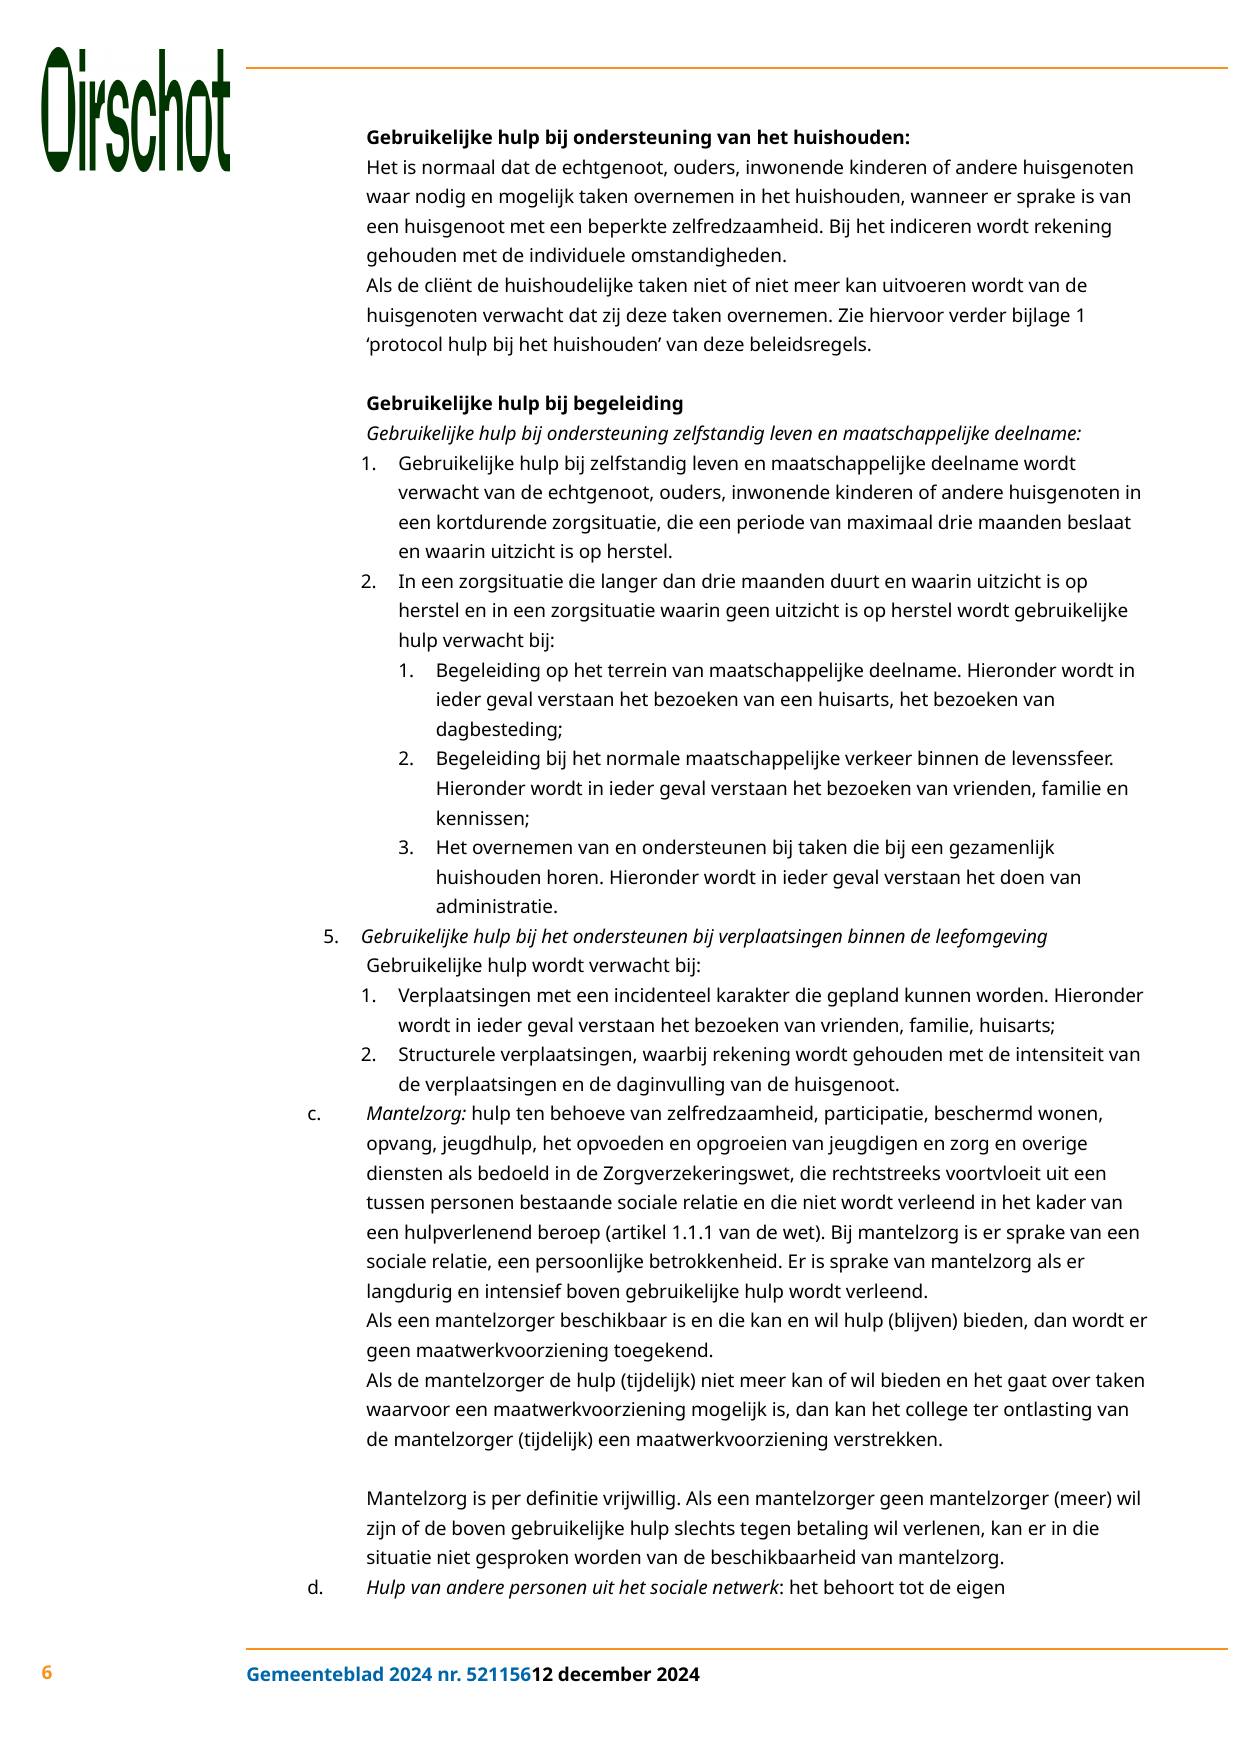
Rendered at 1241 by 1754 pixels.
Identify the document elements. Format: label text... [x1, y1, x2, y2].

list Verplaatsingen met een incidenteel karakter die gepland kunnen worden. Hieronder wordt in ieder geval verstaan het bezoeken van vrienden, familie, huisarts; [361, 982, 1152, 1038]
list Begeleiding bij het normale maatschappelijke verkeer binnen de levenssfeer. Hieronder wordt in ieder geval verstaan het bezoeken van vrienden, familie en kennissen; [398, 746, 1152, 831]
list Gebruikelijke hulp bij ondersteuning van het huishouden: [307, 124, 1152, 150]
list Als de mantelzorger de hulp (tijdelijk) niet meer kan of wil bieden en het gaat over taken waarvoor een maatwerkvoorziening mogelijk is, dan kan het college ter ontlasting van de mantelzorger (tijdelijk) een maatwerkvoorziening verstrekken. [307, 1367, 1152, 1452]
picture [41, 47, 231, 172]
list Het overnemen van en ondersteunen bij taken die bij een gezamenlijk huishouden horen. Hieronder wordt in ieder geval verstaan het doen van administratie. [398, 834, 1152, 919]
list Gebruikelijke hulp bij zelfstandig leven en maatschappelijke deelname wordt verwacht van de echtgenoot, ouders, inwonende kinderen of andere huisgenoten in een kortdurende zorgsituatie, die een periode van maximaal drie maanden beslaat en waarin uitzicht is op herstel. [361, 450, 1152, 564]
list Het is normaal dat de echtgenoot, ouders, inwonende kinderen of andere huisgenoten waar nodig en mogelijk taken overnemen in het huishouden, wanneer er sprake is van een huisgenoot met een beperkte zelfredzaamheid. Bij het indiceren wordt rekening gehouden met de individuele omstandigheden. [307, 154, 1152, 268]
list Mantelzorg is per definitie vrijwillig. Als een mantelzorger geen mantelzorger (meer) wil zijn of de boven gebruikelijke hulp slechts tegen betaling wil verlenen, kan er in die situatie niet gesproken worden van de beschikbaarheid van mantelzorg. [307, 1485, 1152, 1570]
list Hulp van andere personen uit het sociale netwerk: het behoort tot de eigen [307, 1574, 1152, 1600]
list Structurele verplaatsingen, waarbij rekening wordt gehouden met de intensiteit van de verplaatsingen en de daginvulling van de huisgenoot. [361, 1041, 1152, 1097]
list Gebruikelijke hulp wordt verwacht bij: [307, 953, 1152, 978]
list Gebruikelijke hulp bij het ondersteunen bij verplaatsingen binnen de leefomgeving [323, 923, 1152, 949]
list Als de cliënt de huishoudelijke taken niet of niet meer kan uitvoeren wordt van de huisgenoten verwacht dat zij deze taken overnemen. Zie hiervoor verder bijlage 1 ‘protocol hulp bij het huishouden’ van deze beleidsregels. [307, 272, 1152, 357]
list Als een mantelzorger beschikbaar is en die kan en wil hulp (blijven) bieden, dan wordt er geen maatwerkvoorziening toegekend. [307, 1308, 1152, 1363]
list Begeleiding op het terrein van maatschappelijke deelname. Hieronder wordt in ieder geval verstaan het bezoeken van een huisarts, het bezoeken van dagbesteding; [398, 657, 1152, 742]
list Mantelzorg: hulp ten behoeve van zelfredzaamheid, participatie, beschermd wonen, opvang, jeugdhulp, het opvoeden en opgroeien van jeugdigen en zorg en overige diensten als bedoeld in de Zorgverzekeringswet, die rechtstreeks voortvloeit uit een tussen personen bestaande sociale relatie en die niet wordt verleend in het kader van een hulpverlenend beroep (artikel 1.1.1 van de wet). Bij mantelzorg is er sprake van een sociale relatie, een persoonlijke betrokkenheid. Er is sprake van mantelzorg als er langdurig en intensief boven gebruikelijke hulp wordt verleend. [307, 1101, 1152, 1304]
list In een zorgsituatie die langer dan drie maanden duurt en waarin uitzicht is op herstel en in een zorgsituatie waarin geen uitzicht is op herstel wordt gebruikelijke hulp verwacht bij: [361, 568, 1152, 653]
list Gebruikelijke hulp bij ondersteuning zelfstandig leven en maatschappelijke deelname: [307, 420, 1152, 446]
list Gebruikelijke hulp bij begeleiding [307, 391, 1152, 416]
